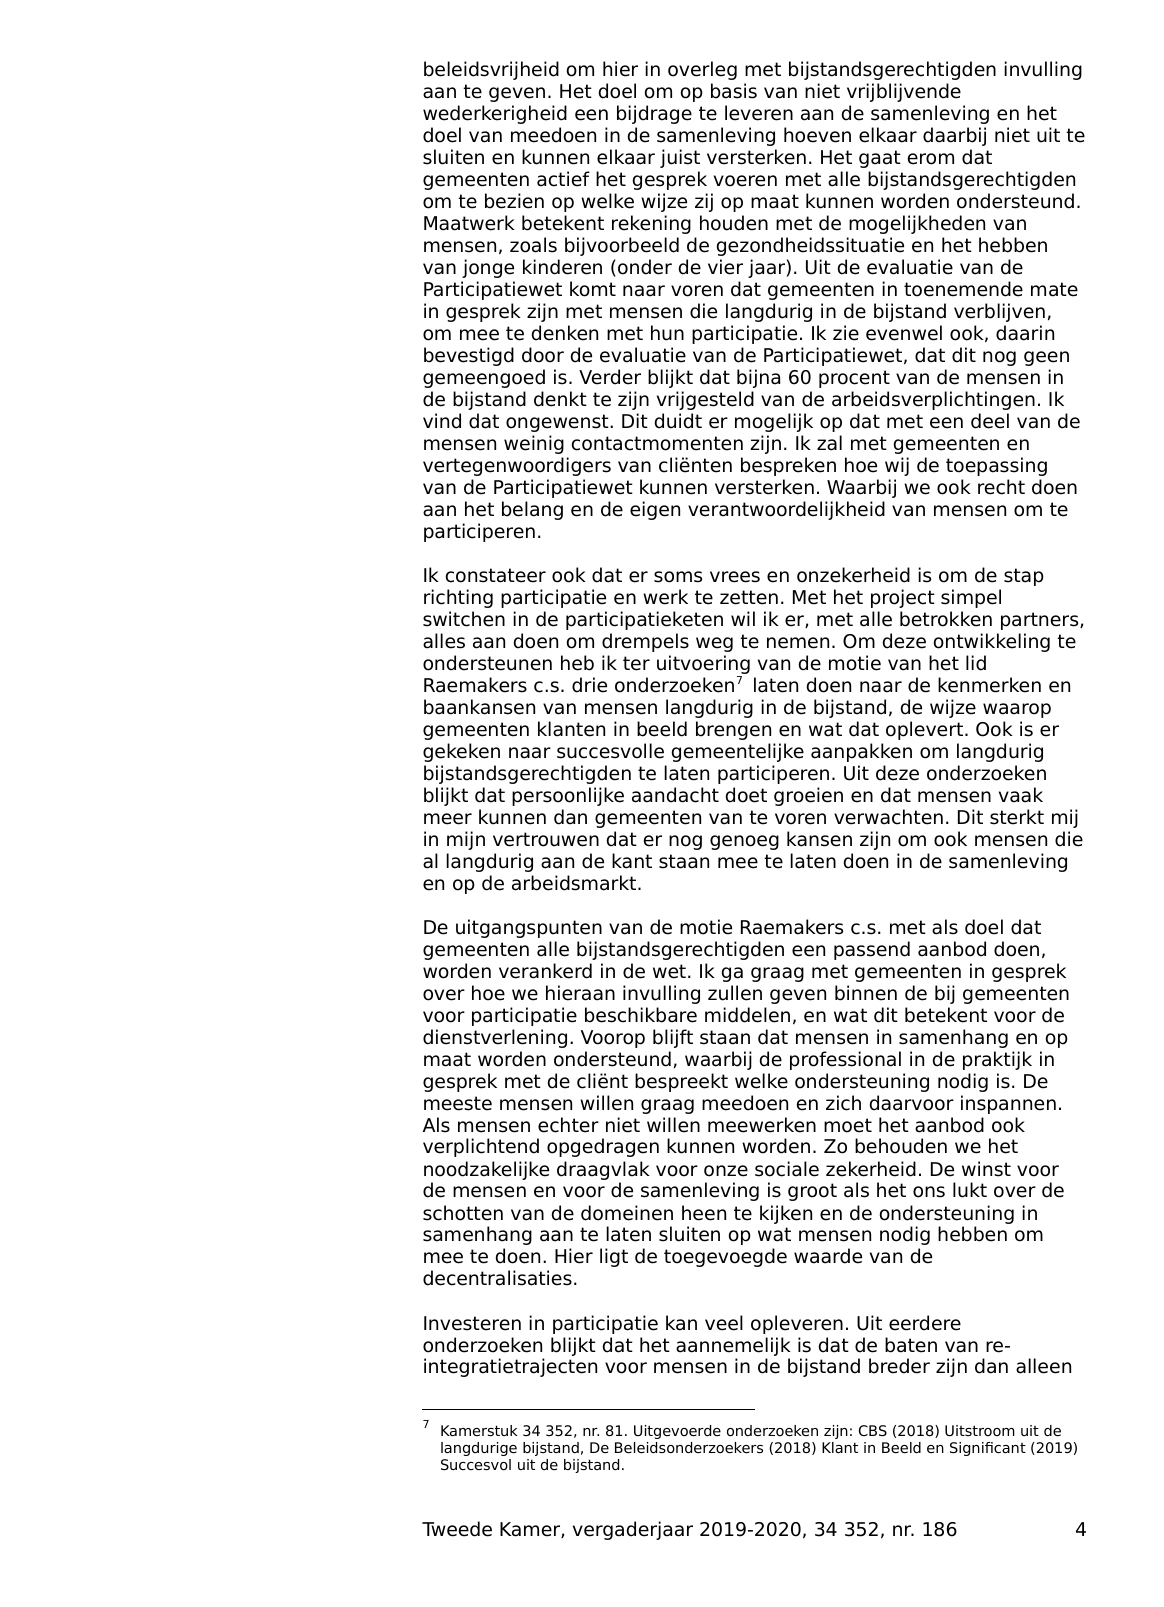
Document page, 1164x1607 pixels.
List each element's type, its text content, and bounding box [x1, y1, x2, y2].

text Investeren in participatie kan veel opleveren. Uit eerdere onderzoeken blijkt dat het aannemelijk is dat de baten van re-integratietrajecten voor mensen in de bijstand breder zijn dan alleen [422, 1312, 1087, 1378]
text Ik constateer ook dat er soms vrees en onzekerheid is om de stap richting participatie en werk te zetten. Met het project simpel switchen in de participatieketen wil ik er, met alle betrokken partners, alles aan doen om drempels weg te nemen. Om deze ontwikkeling te ondersteunen heb ik ter uitvoering van de motie van het lid Raemakers c.s. drie onderzoeken laten doen naar de kenmerken en baankansen van mensen langdurig in de bijstand, de wijze waarop gemeenten klanten in beeld brengen en wat dat oplevert. Ook is er gekeken naar succesvolle gemeentelijke aanpakken om langdurig bijstandsgerechtigden te laten participeren. Uit deze onderzoeken blijkt dat persoonlijke aandacht doet groeien en dat mensen vaak meer kunnen dan gemeenten van te voren verwachten. Dit sterkt mij in mijn vertrouwen dat er nog genoeg kansen zijn om ook mensen die al langdurig aan de kant staan mee te laten doen in de samenleving en op de arbeidsmarkt. [422, 565, 1087, 894]
text De uitgangspunten van de motie Raemakers c.s. met als doel dat gemeenten alle bijstandsgerechtigden een passend aanbod doen, worden verankerd in de wet. Ik ga graag met gemeenten in gesprek over hoe we hieraan invulling zullen geven binnen de bij gemeenten voor participatie beschikbare middelen, en wat dit betekent voor de dienstverlening. Voorop blijft staan dat mensen in samenhang en op maat worden ondersteund, waarbij de professional in de praktijk in gesprek met de cliënt bespreekt welke ondersteuning nodig is. De meeste mensen willen graag meedoen en zich daarvoor inspannen. Als mensen echter niet willen meewerken moet het aanbod ook verplichtend opgedragen kunnen worden. Zo behouden we het noodzakelijke draagvlak voor onze sociale zekerheid. De winst voor de mensen en voor de samenleving is groot als het ons lukt over de schotten van de domeinen heen te kijken en de ondersteuning in samenhang aan te laten sluiten op wat mensen nodig hebben om mee te doen. Hier ligt de toegevoegde waarde van de decentralisaties. [422, 917, 1087, 1290]
text Kamerstuk 34 352, nr. 81. Uitgevoerde onderzoeken zijn: CBS (2018) Uitstroom uit de langdurige bijstand, De Beleidsonderzoekers (2018) Klant in Beeld en Significant (2019) Succesvol uit de bijstand. [422, 1418, 1087, 1474]
text beleidsvrijheid om hier in overleg met bijstandsgerechtigden invulling aan te geven. Het doel om op basis van niet vrijblijvende wederkerigheid een bijdrage te leveren aan de samenleving en het doel van meedoen in de samenleving hoeven elkaar daarbij niet uit te sluiten en kunnen elkaar juist versterken. Het gaat erom dat gemeenten actief het gesprek voeren met alle bijstandsgerechtigden om te bezien op welke wijze zij op maat kunnen worden ondersteund. Maatwerk betekent rekening houden met de mogelijkheden van mensen, zoals bijvoorbeeld de gezondheidssituatie en het hebben van jonge kinderen (onder de vier jaar). Uit de evaluatie van de Participatiewet komt naar voren dat gemeenten in toenemende mate in gesprek zijn met mensen die langdurig in de bijstand verblijven, om mee te denken met hun participatie. Ik zie evenwel ook, daarin bevestigd door de evaluatie van de Participatiewet, dat dit nog geen gemeengoed is. Verder blijkt dat bijna 60 procent van de mensen in de bijstand denkt te zijn vrijgesteld van de arbeidsverplichtingen. Ik vind dat ongewenst. Dit duidt er mogelijk op dat met een deel van de mensen weinig contactmomenten zijn. Ik zal met gemeenten en vertegenwoordigers van cliënten bespreken hoe wij de toepassing van de Participatiewet kunnen versterken. Waarbij we ook recht doen aan het belang en de eigen verantwoordelijkheid van mensen om te participeren. [422, 59, 1087, 543]
